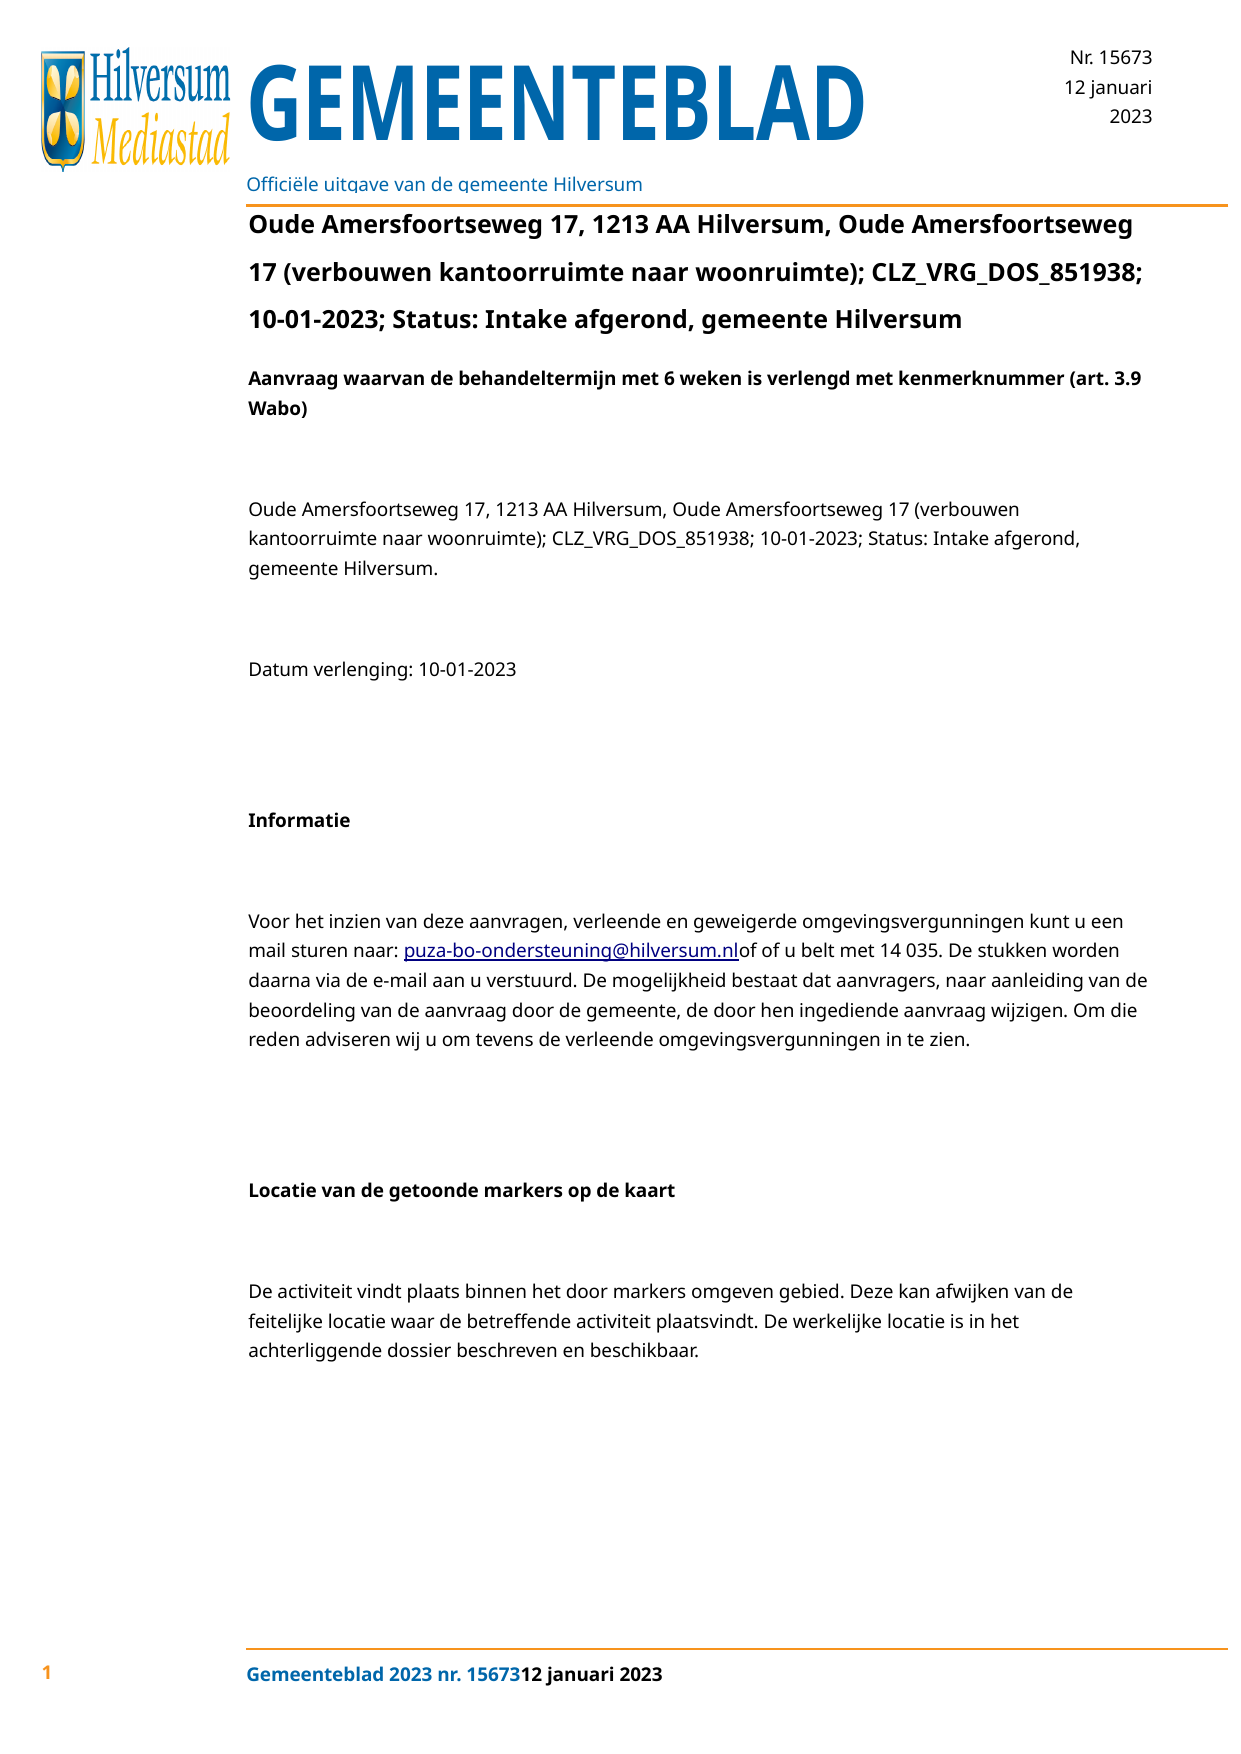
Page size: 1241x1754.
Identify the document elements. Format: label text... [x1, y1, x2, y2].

text Datum verlenging: 10-01-2023 [248, 656, 1152, 682]
text Aanvraag waarvan de behandeltermijn met 6 weken is verlengd met kenmerknummer (art. 3.9 Wabo) [248, 366, 1152, 421]
picture [41, 47, 231, 172]
text Locatie van de getoonde markers op de kaart [248, 1178, 1152, 1203]
text Voor het inzien van deze aanvragen, verleende en geweigerde omgevingsvergunningen kunt u een mail sturen naar: puza-bo-ondersteuning@hilversum.nlof of u belt met 14 035. De stukken worden daarna via de e-mail aan u verstuurd. De mogelijkheid bestaat dat aanvragers, naar aanleiding van de beoordeling van de aanvraag door de gemeente, de door hen ingediende aanvraag wijzigen. Om die reden adviseren wij u om tevens de verleende omgevingsvergunningen in te zien. [248, 908, 1152, 1052]
text Informatie [248, 807, 1152, 833]
text Oude Amersfoortseweg 17, 1213 AA Hilversum, Oude Amersfoortseweg 17 (verbouwen kantoorruimte naar woonruimte); CLZ_VRG_DOS_851938; 10-01-2023; Status: Intake afgerond, gemeente Hilversum. [248, 496, 1152, 581]
text Oude Amersfoortseweg 17, 1213 AA Hilversum, Oude Amersfoortseweg 17 (verbouwen kantoorruimte naar woonruimte); CLZ_VRG_DOS_851938; 10-01-2023; Status: Intake afgerond, gemeente Hilversum [248, 207, 1152, 336]
text De activiteit vindt plaats binnen het door markers omgeven gebied. Deze kan afwijken van de feitelijke locatie waar de betreffende activiteit plaatsvindt. De werkelijke locatie is in het achterliggende dossier beschreven en beschikbaar. [248, 1278, 1152, 1363]
